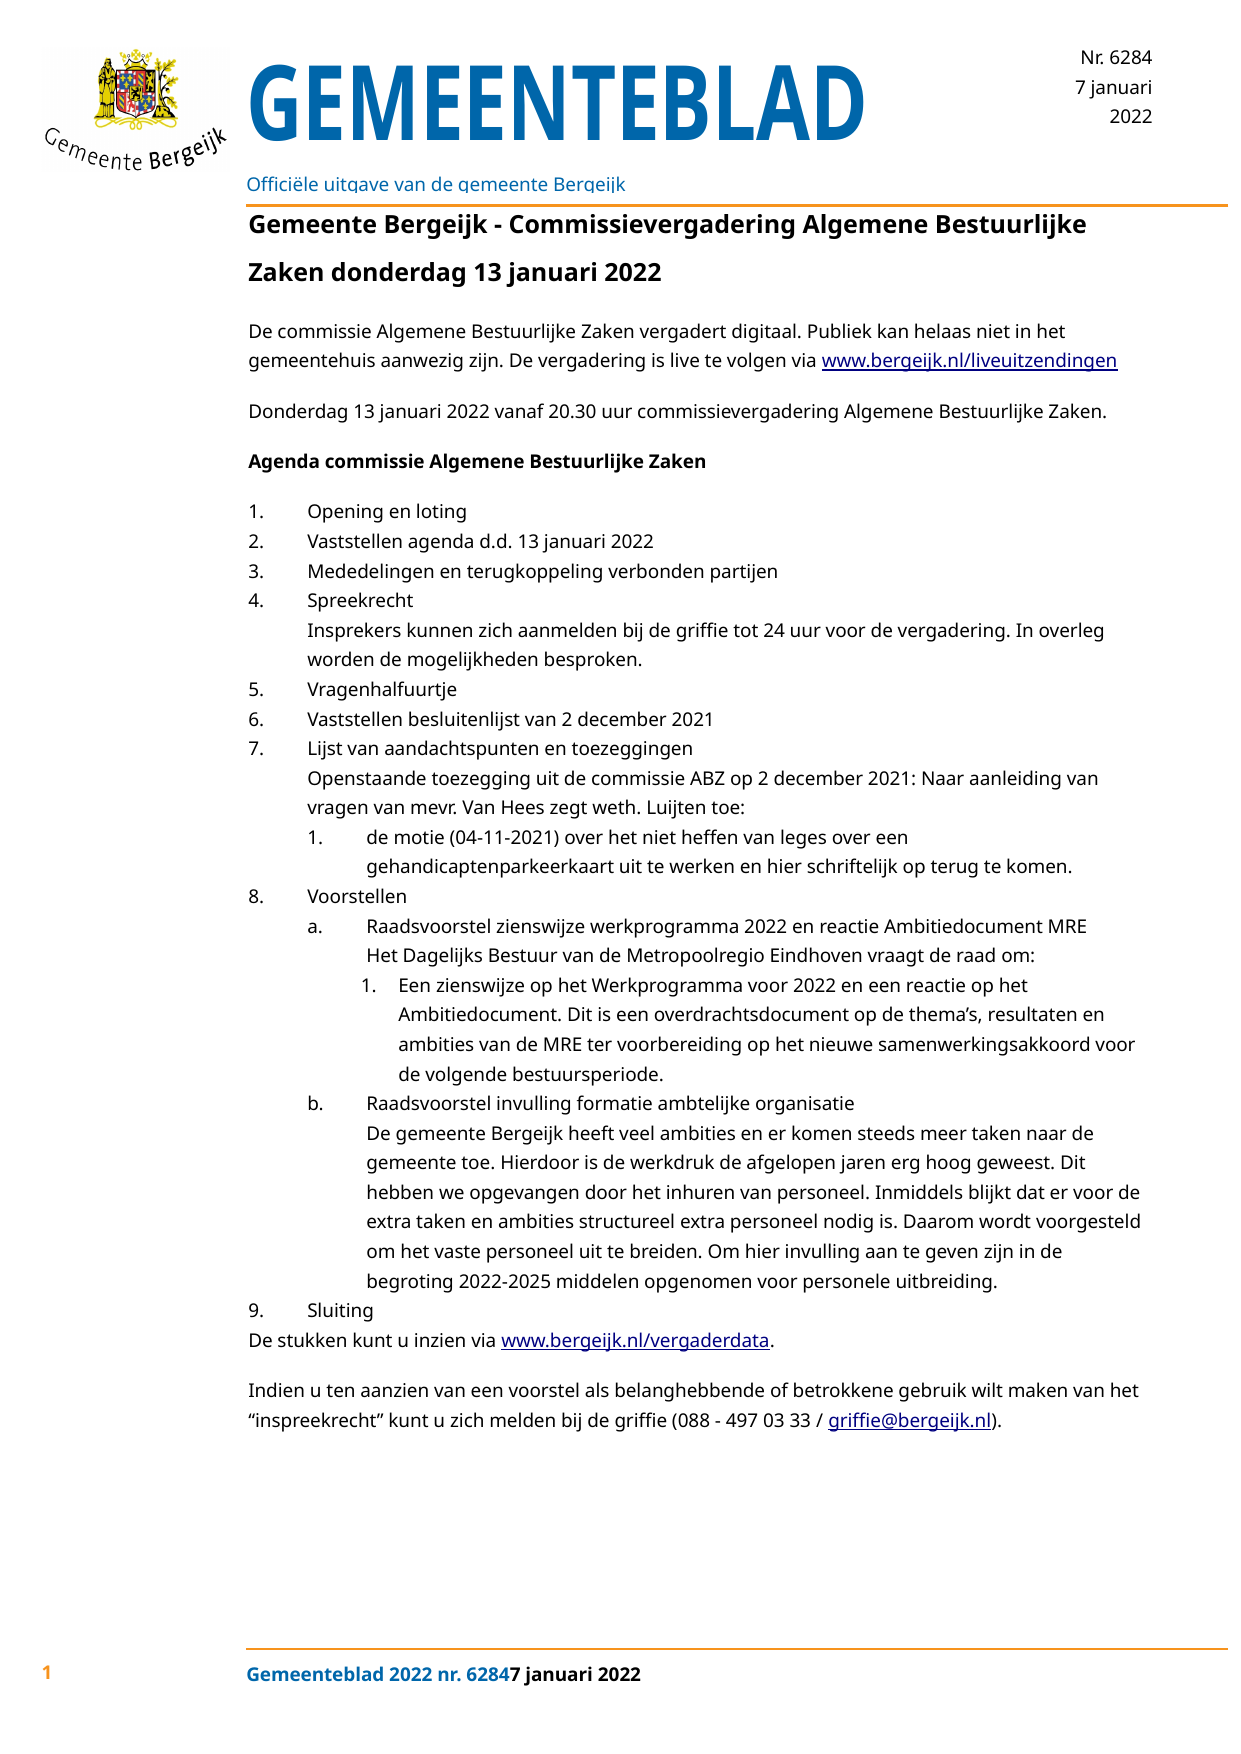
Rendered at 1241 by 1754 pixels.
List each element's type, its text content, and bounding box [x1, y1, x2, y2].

list Het Dagelijks Bestuur van de Metropoolregio Eindhoven vraagt de raad om: [307, 942, 1152, 968]
list Sluiting [248, 1297, 1152, 1323]
list Opening en loting [248, 499, 1152, 524]
list Openstaande toezegging uit de commissie ABZ op 2 december 2021: Naar aanleiding van vragen van mevr. Van Hees zegt weth. Luijten toe: [248, 765, 1152, 820]
list Vragenhalfuurtje [248, 676, 1152, 702]
text De stukken kunt u inzien via www.bergeijk.nl/vergaderdata. [248, 1327, 1152, 1353]
list Een zienswijze op het Werkprogramma voor 2022 en een reactie op het Ambitiedocument. Dit is een overdrachtsdocument op de thema’s, resultaten en ambities van de MRE ter voorbereiding op het nieuwe samenwerkingsakkoord voor de volgende bestuursperiode. [361, 972, 1152, 1087]
list Lijst van aandachtspunten en toezeggingen [248, 735, 1152, 761]
list Mededelingen en terugkoppeling verbonden partijen [248, 558, 1152, 584]
text De commissie Algemene Bestuurlijke Zaken vergadert digitaal. Publiek kan helaas niet in het gemeentehuis aanwezig zijn. De vergadering is live te volgen via www.bergeijk.nl/liveuitzendingen [248, 318, 1152, 373]
list Raadsvoorstel zienswijze werkprogramma 2022 en reactie Ambitiedocument MRE [307, 913, 1152, 939]
list Spreekrecht [248, 587, 1152, 613]
list Raadsvoorstel invulling formatie ambtelijke organisatie [307, 1090, 1152, 1116]
text Indien u ten aanzien van een voorstel als belanghebbende of betrokkene gebruik wilt maken van het “inspreekrecht” kunt u zich melden bij de griffie (088 - 497 03 33 / griffie@bergeijk.nl). [248, 1377, 1152, 1433]
list Insprekers kunnen zich aanmelden bij de griffie tot 24 uur voor de vergadering. In overleg worden de mogelijkheden besproken. [248, 617, 1152, 672]
list de motie (04-11-2021) over het niet heffen van leges over een gehandicaptenparkeerkaart uit te werken en hier schriftelijk op terug te komen. [307, 824, 1152, 879]
text Donderdag 13 januari 2022 vanaf 20.30 uur commissievergadering Algemene Bestuurlijke Zaken. [248, 398, 1152, 424]
list De gemeente Bergeijk heeft veel ambities en er komen steeds meer taken naar de gemeente toe. Hierdoor is de werkdruk de afgelopen jaren erg hoog geweest. Dit hebben we opgevangen door het inhuren van personeel. Inmiddels blijkt dat er voor de extra taken en ambities structureel extra personeel nodig is. Daarom wordt voorgesteld om het vaste personeel uit te breiden. Om hier invulling aan te geven zijn in de begroting 2022-2025 middelen opgenomen voor personele uitbreiding. [307, 1120, 1152, 1294]
text Gemeente Bergeijk - Commissievergadering Algemene Bestuurlijke Zaken donderdag 13 januari 2022 [248, 207, 1152, 288]
text Agenda commissie Algemene Bestuurlijke Zaken [248, 448, 1152, 474]
list Vaststellen agenda d.d. 13 januari 2022 [248, 528, 1152, 554]
picture [41, 47, 231, 172]
list Voorstellen [248, 883, 1152, 909]
list Vaststellen besluitenlijst van 2 december 2021 [248, 706, 1152, 732]
